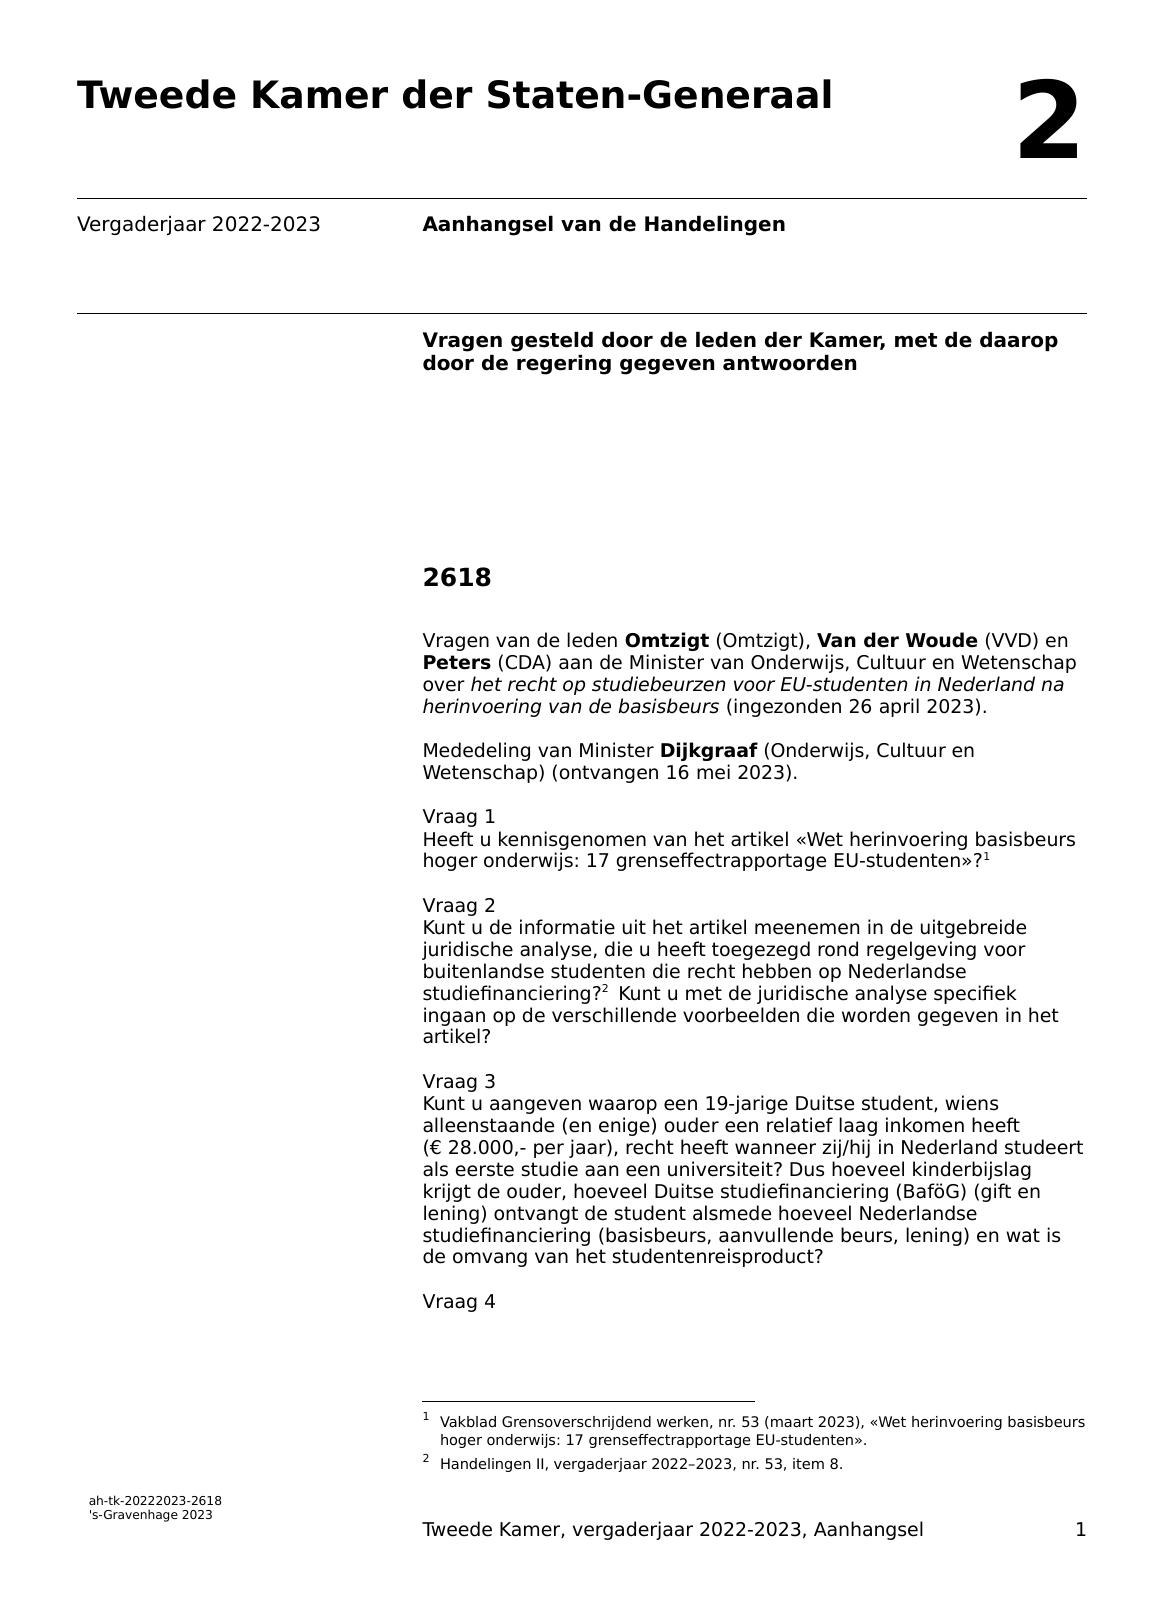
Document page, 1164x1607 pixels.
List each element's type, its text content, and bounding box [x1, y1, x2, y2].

text Kunt u de informatie uit het artikel meenemen in de uitgebreide juridische analyse, die u heeft toegezegd rond regelgeving voor buitenlandse studenten die recht hebben op Nederlandse studiefinanciering? Kunt u met de juridische analyse specifiek ingaan op de verschillende voorbeelden die worden gegeven in het artikel? [422, 917, 1087, 1048]
text 's-Gravenhage 2023 [88, 1508, 323, 1522]
text Handelingen II, vergaderjaar 2022–2023, nr. 53, item 8. [422, 1452, 1087, 1474]
text Vakblad Grensoverschrijdend werken, nr. 53 (maart 2023), «Wet herinvoering basisbeurs hoger onderwijs: 17 grenseffectrapportage EU-studenten». [422, 1410, 1087, 1449]
table_header Tweede Kamer der Staten-Generaal [77, 59, 886, 198]
table_cell Aanhangsel van de Handelingen [422, 199, 1087, 313]
text Mededeling van Minister Dijkgraaf (Onderwijs, Cultuur en Wetenschap) (ontvangen 16 mei 2023). [422, 740, 1087, 784]
text Vraag 1 [422, 806, 1087, 828]
text Kunt u aangeven waarop een 19-jarige Duitse student, wiens alleenstaande (en enige) ouder een relatief laag inkomen heeft (€ 28.000,- per jaar), recht heeft wanneer zij/hij in Nederland studeert als eerste studie aan een universiteit? Dus hoeveel kinderbijslag krijgt de ouder, hoeveel Duitse studiefinanciering (BaföG) (gift en lening) ontvangt de student alsmede hoeveel Nederlandse studiefinanciering (basisbeurs, aanvullende beurs, lening) en wat is de omvang van het studentenreisproduct? [422, 1093, 1087, 1268]
text Vraag 3 [422, 1071, 1087, 1093]
table_cell Vergaderjaar 2022-2023 [77, 199, 422, 313]
text Vraag 4 [422, 1291, 1087, 1313]
text Heeft u kennisgenomen van het artikel «Wet herinvoering basisbeurs hoger onderwijs: 17 grenseffectrapportage EU-studenten»? [422, 828, 1087, 872]
table_cell [77, 314, 422, 375]
table_header 2 [886, 59, 1087, 198]
text Vragen van de leden Omtzigt (Omtzigt), Van der Woude (VVD) en Peters (CDA) aan de Minister van Onderwijs, Cultuur en Wetenschap over het recht op studiebeurzen voor EU-studenten in Nederland na herinvoering van de basisbeurs (ingezonden 26 april 2023). [422, 630, 1087, 718]
text 2618 [422, 563, 1087, 592]
text ah-tk-20222023-2618 [88, 1494, 323, 1508]
table_cell Vragen gesteld door de leden der Kamer, met de daarop door de regering gegeven antwoorden [422, 314, 1087, 375]
text Vraag 2 [422, 894, 1087, 917]
